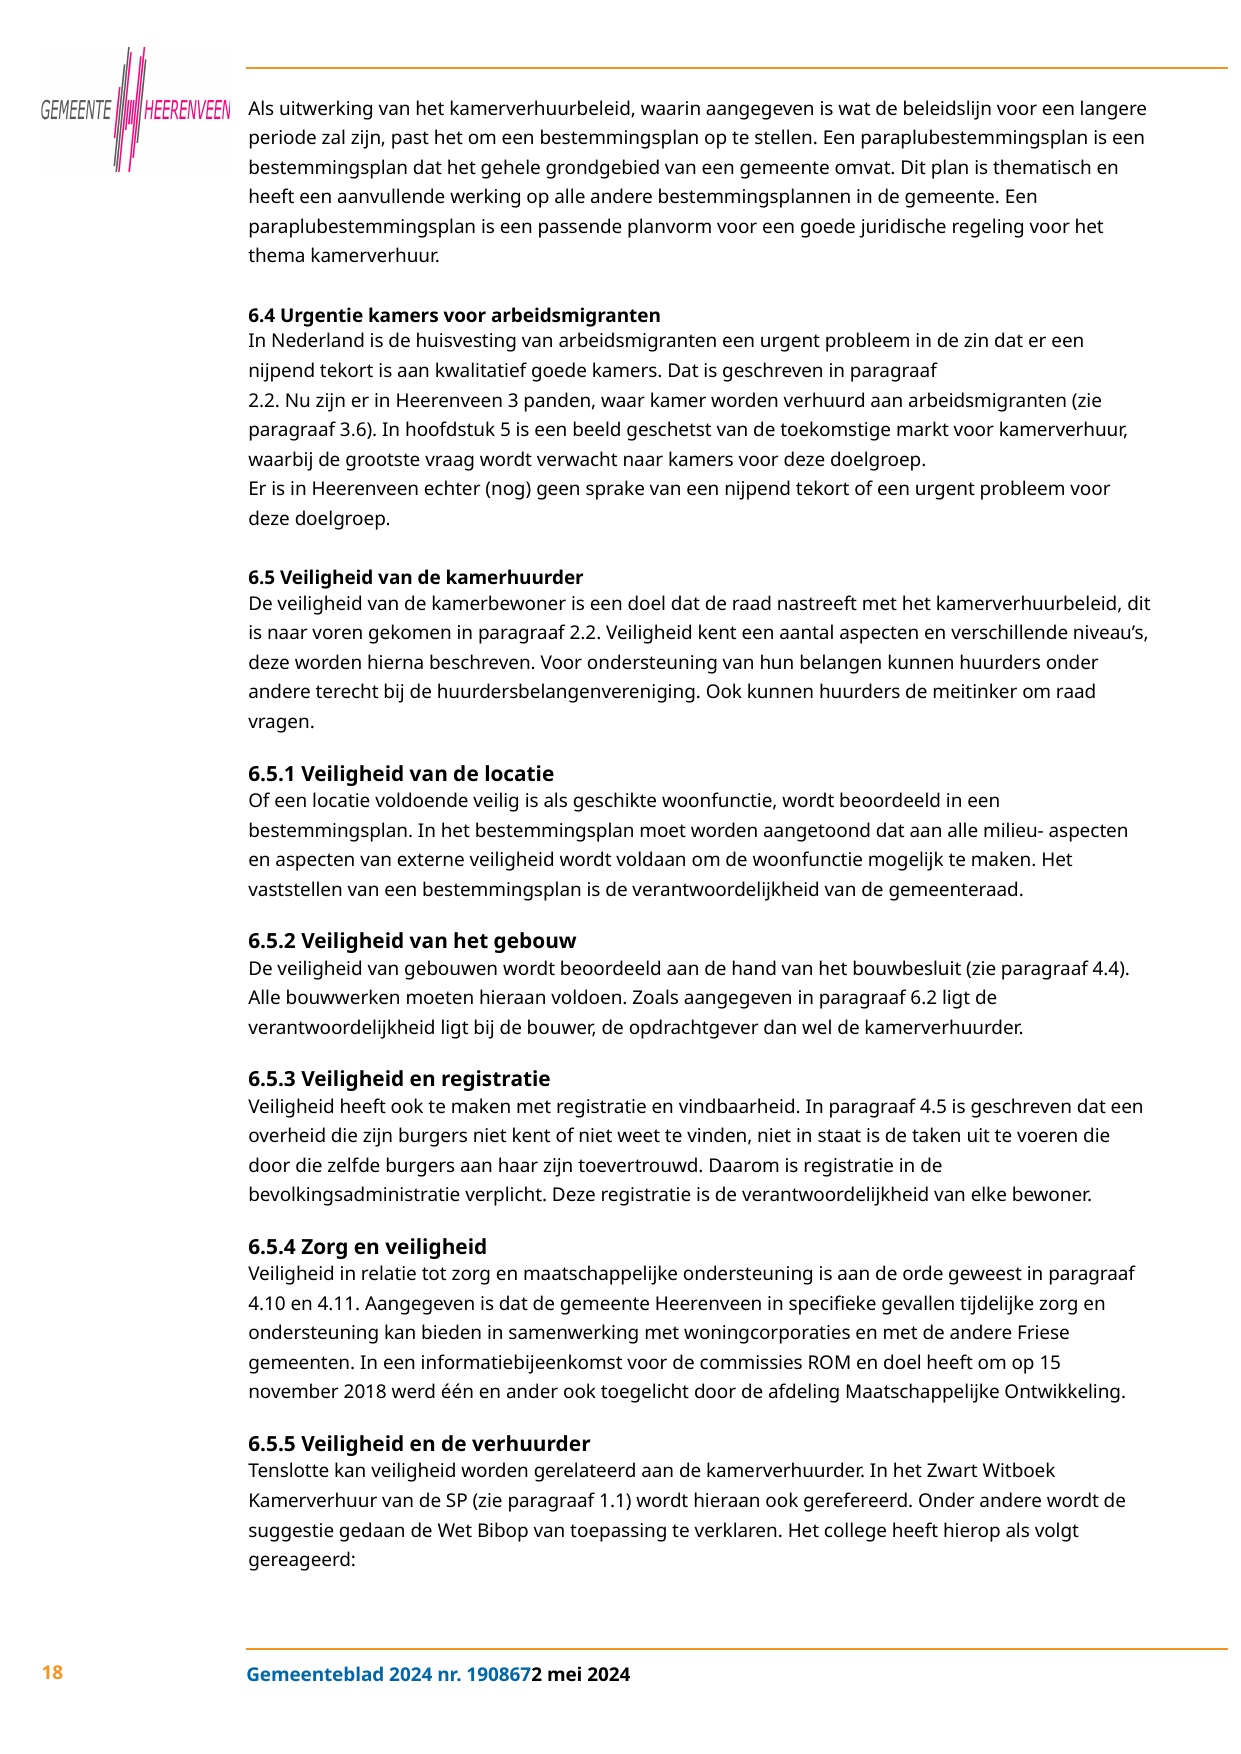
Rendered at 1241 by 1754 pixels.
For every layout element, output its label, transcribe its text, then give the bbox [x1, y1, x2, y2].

text De veiligheid van de kamerbewoner is een doel dat de raad nastreeft met het kamerverhuurbeleid, dit is naar voren gekomen in paragraaf 2.2. Veiligheid kent een aantal aspecten en verschillende niveau’s, deze worden hierna beschreven. Voor ondersteuning van hun belangen kunnen huurders onder andere terecht bij de huurdersbelangenvereniging. Ook kunnen huurders de meitinker om raad vragen. [248, 590, 1152, 734]
text 6.5.3 Veiligheid en registratie [248, 1064, 1152, 1093]
text 6.5.5 Veiligheid en de verhuurder [248, 1429, 1152, 1458]
text 6.5.4 Zorg en veiligheid [248, 1232, 1152, 1260]
text Tenslotte kan veiligheid worden gerelateerd aan de kamerverhuurder. In het Zwart Witboek Kamerverhuur van de SP (zie paragraaf 1.1) wordt hieraan ook gerefereerd. Onder andere wordt de suggestie gedaan de Wet Bibop van toepassing te verklaren. Het college heeft hierop als volgt gereageerd: [248, 1458, 1152, 1572]
text Als uitwerking van het kamerverhuurbeleid, waarin aangegeven is wat de beleidslijn voor een langere periode zal zijn, past het om een bestemmingsplan op te stellen. Een paraplubestemmingsplan is een bestemmingsplan dat het gehele grondgebied van een gemeente omvat. Dit plan is thematisch en heeft een aanvullende werking op alle andere bestemmingsplannen in de gemeente. Een paraplubestemmingsplan is een passende planvorm voor een goede juridische regeling voor het thema kamerverhuur. [248, 95, 1152, 268]
text 6.5 Veiligheid van de kamerhuurder [248, 564, 1152, 590]
text 2.2. Nu zijn er in Heerenveen 3 panden, waar kamer worden verhuurd aan arbeidsmigranten (zie paragraaf 3.6). In hoofdstuk 5 is een beeld geschetst van de toekomstige markt voor kamerverhuur, waarbij de grootste vraag wordt verwacht naar kamers voor deze doelgroep. [248, 387, 1152, 472]
text 6.5.2 Veiligheid van het gebouw [248, 926, 1152, 955]
text Er is in Heerenveen echter (nog) geen sprake van een nijpend tekort of een urgent probleem voor deze doelgroep. [248, 476, 1152, 531]
text Veiligheid heeft ook te maken met registratie en vindbaarheid. In paragraaf 4.5 is geschreven dat een overheid die zijn burgers niet kent of niet weet te vinden, niet in staat is de taken uit te voeren die door die zelfde burgers aan haar zijn toevertrouwd. Daarom is registratie in de bevolkingsadministratie verplicht. Deze registratie is de verantwoordelijkheid van elke bewoner. [248, 1093, 1152, 1207]
text De veiligheid van gebouwen wordt beoordeeld aan de hand van het bouwbesluit (zie paragraaf 4.4). Alle bouwwerken moeten hieraan voldoen. Zoals aangegeven in paragraaf 6.2 ligt de verantwoordelijkheid ligt bij de bouwer, de opdrachtgever dan wel de kamerverhuurder. [248, 955, 1152, 1040]
text 6.4 Urgentie kamers voor arbeidsmigranten [248, 302, 1152, 328]
text Veiligheid in relatie tot zorg en maatschappelijke ondersteuning is aan de orde geweest in paragraaf 4.10 en 4.11. Aangegeven is dat de gemeente Heerenveen in specifieke gevallen tijdelijke zorg en ondersteuning kan bieden in samenwerking met woningcorporaties en met de andere Friese gemeenten. In een informatiebijeenkomst voor de commissies ROM en doel heeft om op 15 november 2018 werd één en ander ook toegelicht door de afdeling Maatschappelijke Ontwikkeling. [248, 1260, 1152, 1404]
text In Nederland is de huisvesting van arbeidsmigranten een urgent probleem in de zin dat er een nijpend tekort is aan kwalitatief goede kamers. Dat is geschreven in paragraaf [248, 328, 1152, 383]
picture [41, 47, 231, 172]
text 6.5.1 Veiligheid van de locatie [248, 759, 1152, 787]
text Of een locatie voldoende veilig is als geschikte woonfunctie, wordt beoordeeld in een bestemmingsplan. In het bestemmingsplan moet worden aangetoond dat aan alle milieu- aspecten en aspecten van externe veiligheid wordt voldaan om de woonfunctie mogelijk te maken. Het vaststellen van een bestemmingsplan is de verantwoordelijkheid van de gemeenteraad. [248, 787, 1152, 902]
